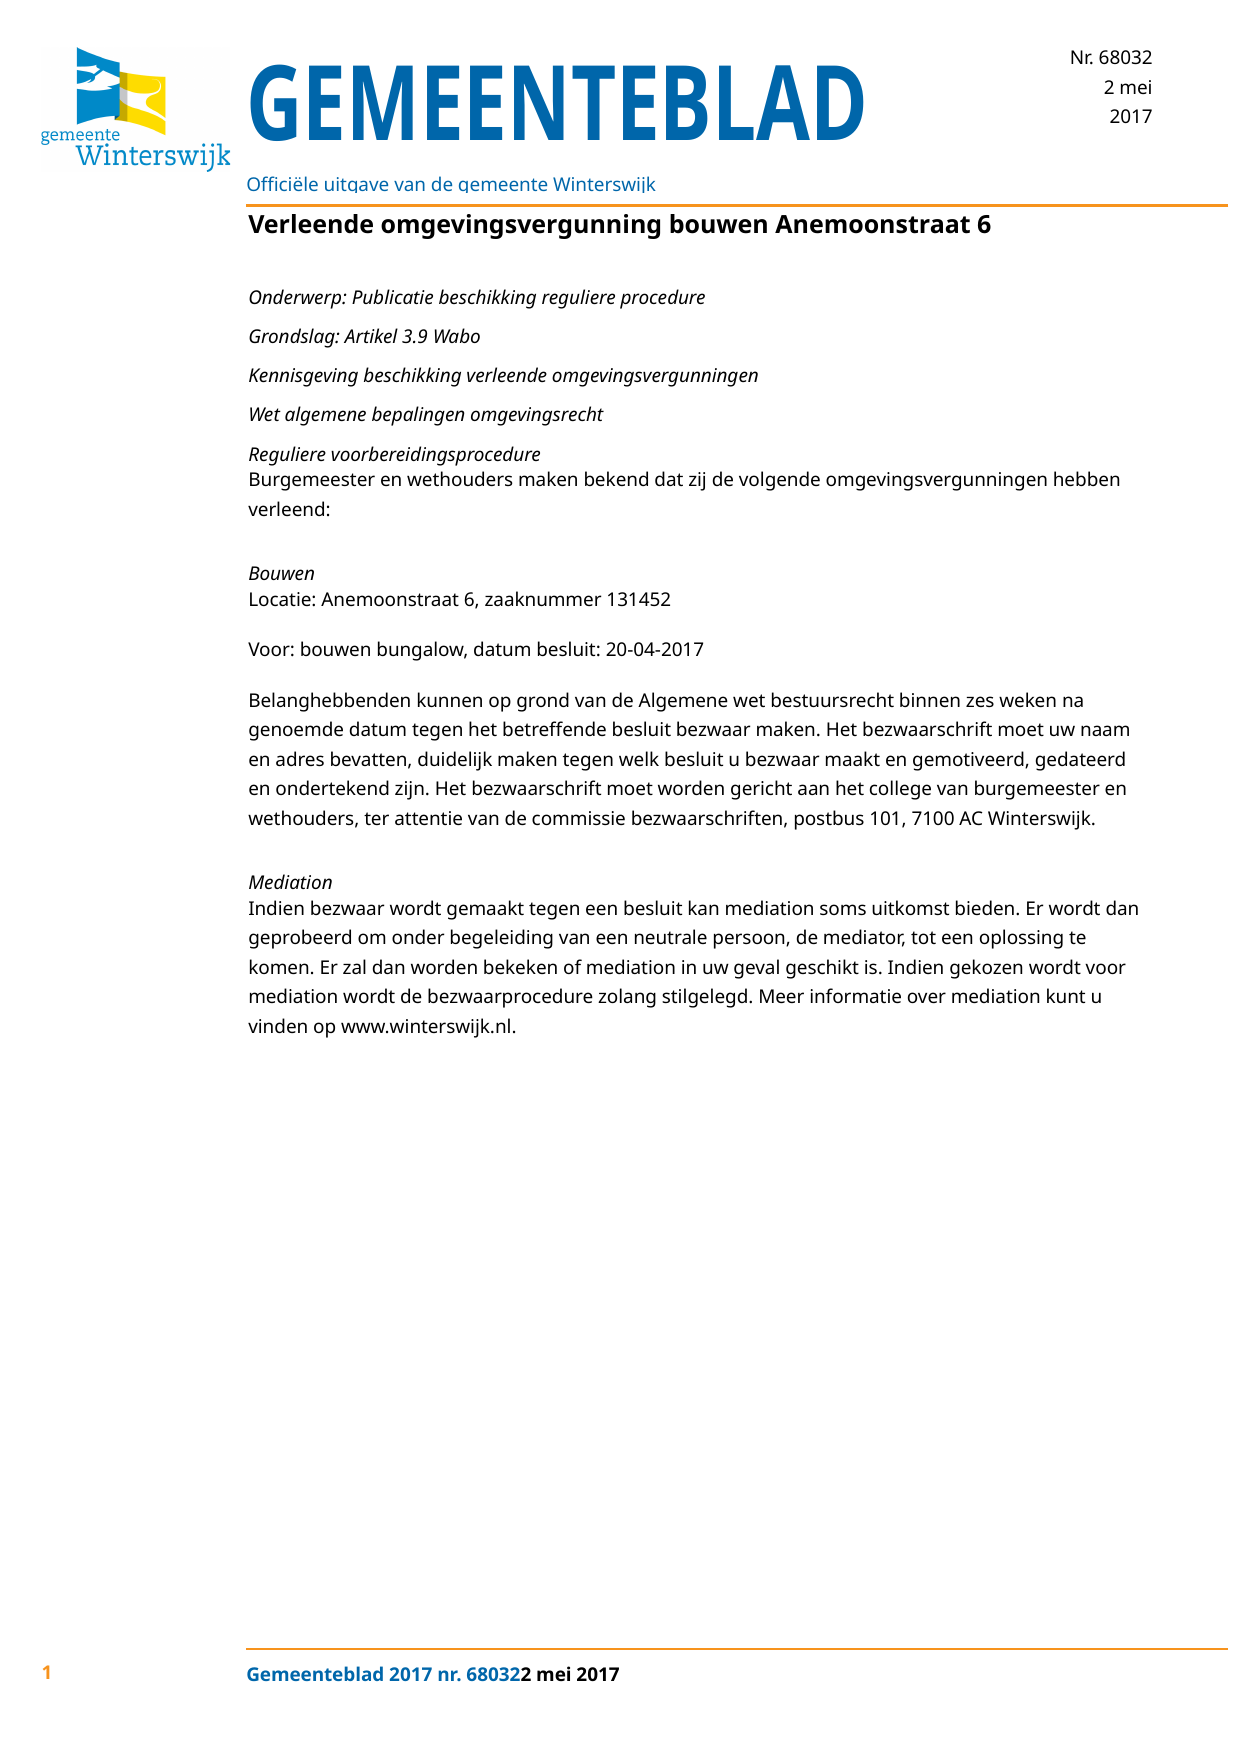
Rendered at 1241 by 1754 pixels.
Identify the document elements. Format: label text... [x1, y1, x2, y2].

text Verleende omgevingsvergunning bouwen Anemoonstraat 6 [248, 207, 1152, 241]
text Voor: bouwen bungalow, datum besluit: 20-04-2017 [248, 636, 1152, 662]
text Bouwen [248, 560, 1152, 586]
text Reguliere voorbereidingsprocedure [248, 441, 1152, 467]
text Burgemeester en wethouders maken bekend dat zij de volgende omgevingsvergunningen hebben verleend: [248, 467, 1152, 522]
text Kennisgeving beschikking verleende omgevingsvergunningen [248, 362, 1152, 388]
text Mediation [248, 869, 1152, 895]
text Onderwerp: Publicatie beschikking reguliere procedure [248, 284, 1152, 309]
text Grondslag: Artikel 3.9 Wabo [248, 323, 1152, 349]
text Indien bezwaar wordt gemaakt tegen een besluit kan mediation soms uitkomst bieden. Er wordt dan geprobeerd om onder begeleiding van een neutrale persoon, de mediator, tot een oplossing te komen. Er zal dan worden bekeken of mediation in uw geval geschikt is. Indien gekozen wordt voor mediation wordt de bezwaarprocedure zolang stilgelegd. Meer informatie over mediation kunt u vinden op www.winterswijk.nl. [248, 895, 1152, 1039]
text Locatie: Anemoonstraat 6, zaaknummer 131452 [248, 586, 1152, 612]
text Belanghebbenden kunnen op grond van de Algemene wet bestuursrecht binnen zes weken na genoemde datum tegen het betreffende besluit bezwaar maken. Het bezwaarschrift moet uw naam en adres bevatten, duidelijk maken tegen welk besluit u bezwaar maakt en gemotiveerd, gedateerd en ondertekend zijn. Het bezwaarschrift moet worden gericht aan het college van burgemeester en wethouders, ter attentie van de commissie bezwaarschriften, postbus 101, 7100 AC Winterswijk. [248, 687, 1152, 831]
picture [41, 47, 231, 172]
picture [225, 153, 231, 162]
text Wet algemene bepalingen omgevingsrecht [248, 402, 1152, 427]
